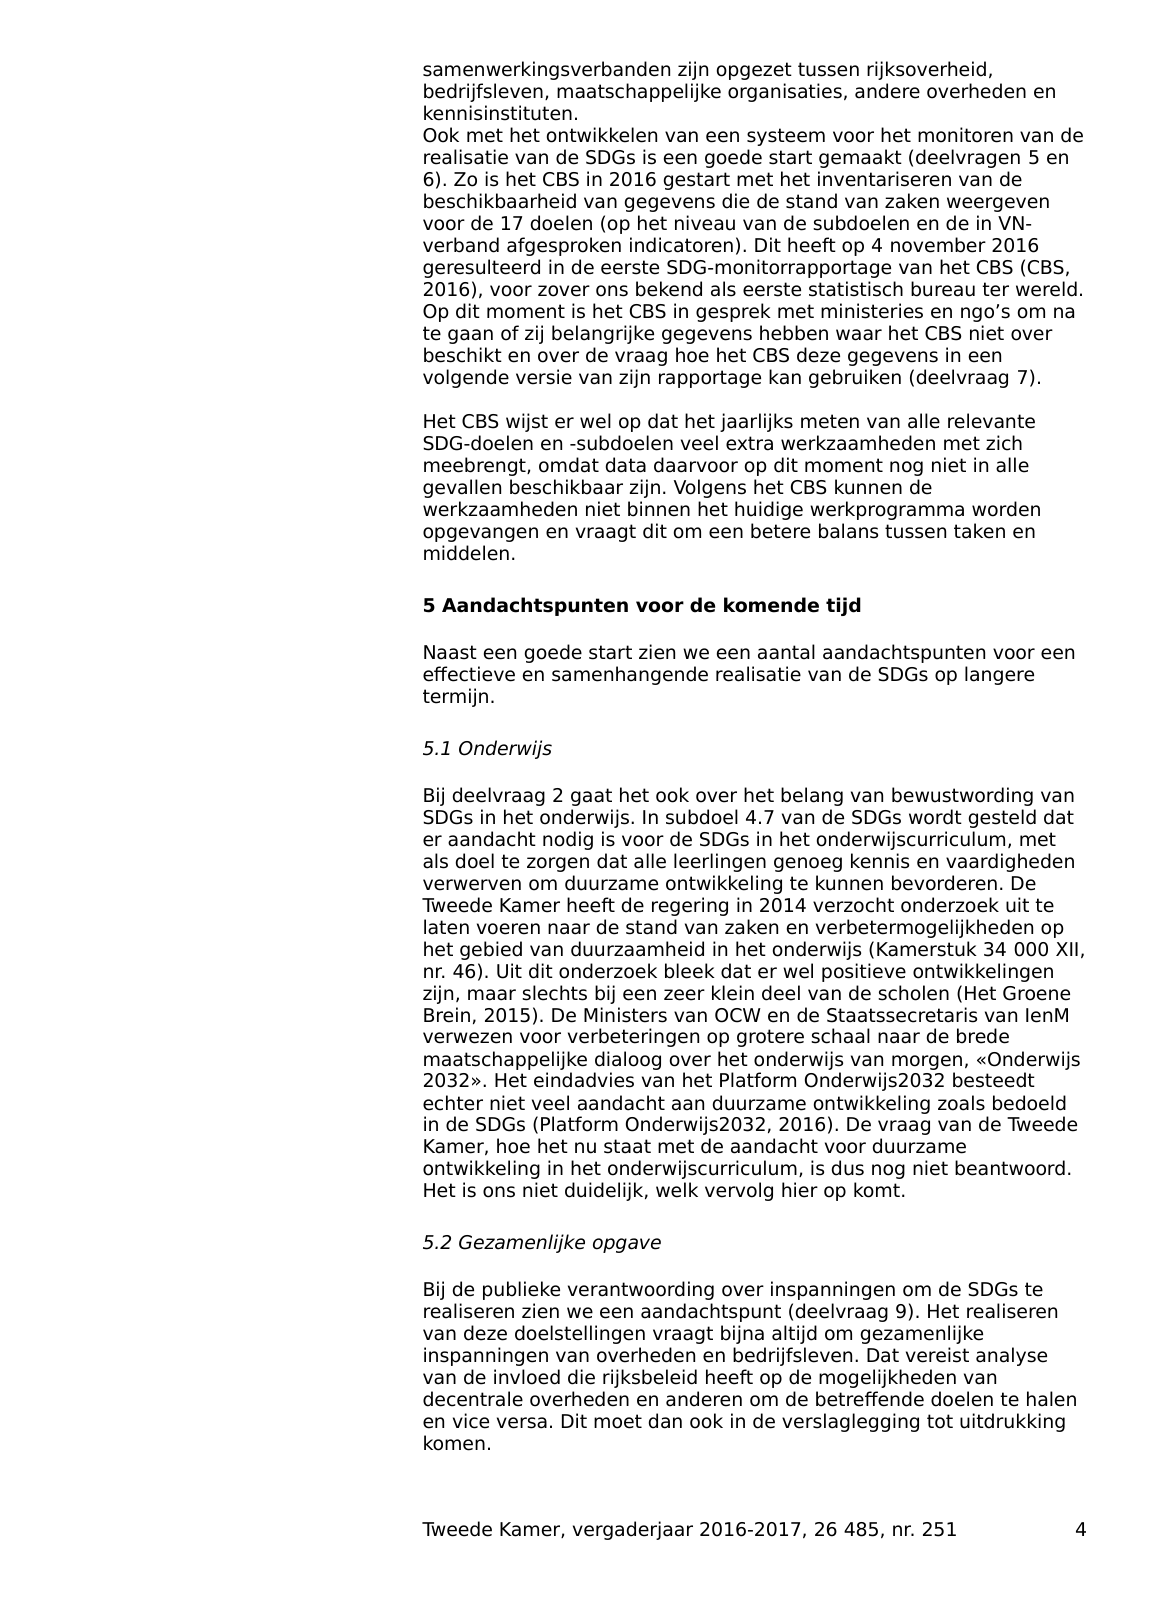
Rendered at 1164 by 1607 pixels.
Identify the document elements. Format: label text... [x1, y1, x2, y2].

text Bij deelvraag 2 gaat het ook over het belang van bewustwording van SDGs in het onderwijs. In subdoel 4.7 van de SDGs wordt gesteld dat er aandacht nodig is voor de SDGs in het onderwijscurriculum, met als doel te zorgen dat alle leerlingen genoeg kennis en vaardigheden verwerven om duurzame ontwikkeling te kunnen bevorderen. De Tweede Kamer heeft de regering in 2014 verzocht onderzoek uit te laten voeren naar de stand van zaken en verbetermogelijkheden op het gebied van duurzaamheid in het onderwijs (Kamerstuk 34 000 XII, nr. 46). Uit dit onderzoek bleek dat er wel positieve ontwikkelingen zijn, maar slechts bij een zeer klein deel van de scholen (Het Groene Brein, 2015). De Ministers van OCW en de Staatssecretaris van IenM verwezen voor verbeteringen op grotere schaal naar de brede maatschappelijke dialoog over het onderwijs van morgen, «Onderwijs 2032». Het eindadvies van het Platform Onderwijs2032 besteedt echter niet veel aandacht aan duurzame ontwikkeling zoals bedoeld in de SDGs (Platform Onderwijs2032, 2016). De vraag van de Tweede Kamer, hoe het nu staat met de aandacht voor duurzame ontwikkeling in het onderwijscurriculum, is dus nog niet beantwoord. Het is ons niet duidelijk, welk vervolg hier op komt. [422, 785, 1087, 1202]
text Het CBS wijst er wel op dat het jaarlijks meten van alle relevante SDG-doelen en -subdoelen veel extra werkzaamheden met zich meebrengt, omdat data daarvoor op dit moment nog niet in alle gevallen beschikbaar zijn. Volgens het CBS kunnen de werkzaamheden niet binnen het huidige werkprogramma worden opgevangen en vraagt dit om een betere balans tussen taken en middelen. [422, 411, 1087, 565]
subtitle 5 Aandachtspunten voor de komende tijd [422, 595, 1087, 617]
text samenwerkingsverbanden zijn opgezet tussen rijksoverheid, bedrijfsleven, maatschappelijke organisaties, andere overheden en kennisinstituten. [422, 59, 1087, 125]
text Naast een goede start zien we een aantal aandachtspunten voor een effectieve en samenhangende realisatie van de SDGs op langere termijn. [422, 642, 1087, 708]
text Bij de publieke verantwoording over inspanningen om de SDGs te realiseren zien we een aandachtspunt (deelvraag 9). Het realiseren van deze doelstellingen vraagt bijna altijd om gezamenlijke inspanningen van overheden en bedrijfsleven. Dat vereist analyse van de invloed die rijksbeleid heeft op de mogelijkheden van decentrale overheden en anderen om de betreffende doelen te halen en vice versa. Dit moet dan ook in de verslaglegging tot uitdrukking komen. [422, 1279, 1087, 1455]
subtitle 5.2 Gezamenlijke opgave [422, 1232, 1087, 1254]
subtitle 5.1 Onderwijs [422, 738, 1087, 760]
text Ook met het ontwikkelen van een systeem voor het monitoren van de realisatie van de SDGs is een goede start gemaakt (deelvragen 5 en 6). Zo is het CBS in 2016 gestart met het inventariseren van de beschikbaarheid van gegevens die de stand van zaken weergeven voor de 17 doelen (op het niveau van de subdoelen en de in VN-verband afgesproken indicatoren). Dit heeft op 4 november 2016 geresulteerd in de eerste SDG-monitorrapportage van het CBS (CBS, 2016), voor zover ons bekend als eerste statistisch bureau ter wereld. Op dit moment is het CBS in gesprek met ministeries en ngo’s om na te gaan of zij belangrijke gegevens hebben waar het CBS niet over beschikt en over de vraag hoe het CBS deze gegevens in een volgende versie van zijn rapportage kan gebruiken (deelvraag 7). [422, 125, 1087, 389]
